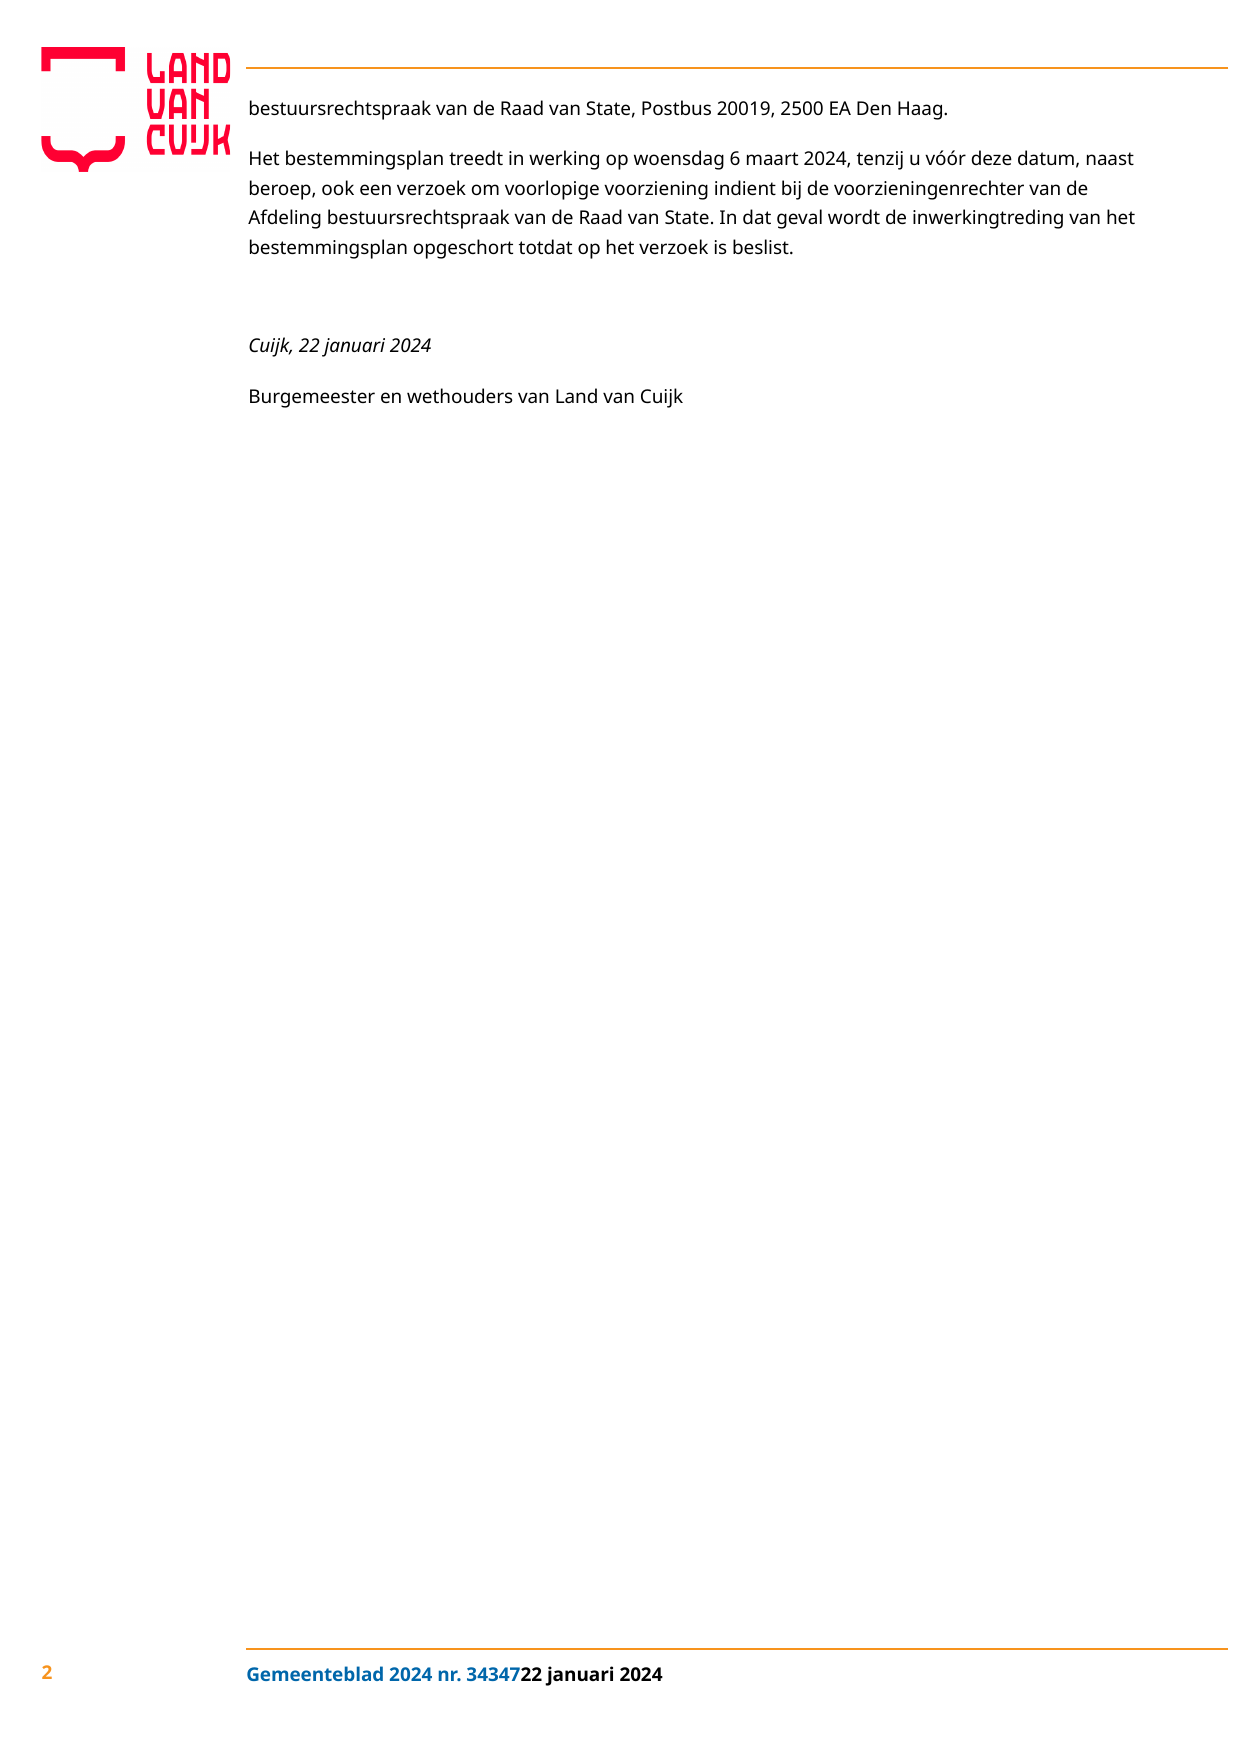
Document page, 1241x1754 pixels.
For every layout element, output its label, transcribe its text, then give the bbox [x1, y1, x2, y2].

text Burgemeester en wethouders van Land van Cuijk [248, 384, 1152, 409]
picture [41, 47, 231, 172]
text bestuursrechtspraak van de Raad van State, Postbus 20019, 2500 EA Den Haag. [248, 95, 1152, 121]
text Het bestemmingsplan treedt in werking op woensdag 6 maart 2024, tenzij u vóór deze datum, naast beroep, ook een verzoek om voorlopige voorziening indient bij de voorzieningenrechter van de Afdeling bestuursrechtspraak van de Raad van State. In dat geval wordt de inwerkingtreding van het bestemmingsplan opgeschort totdat op het verzoek is beslist. [248, 145, 1152, 260]
text Cuijk, 22 januari 2024 [248, 332, 1152, 358]
